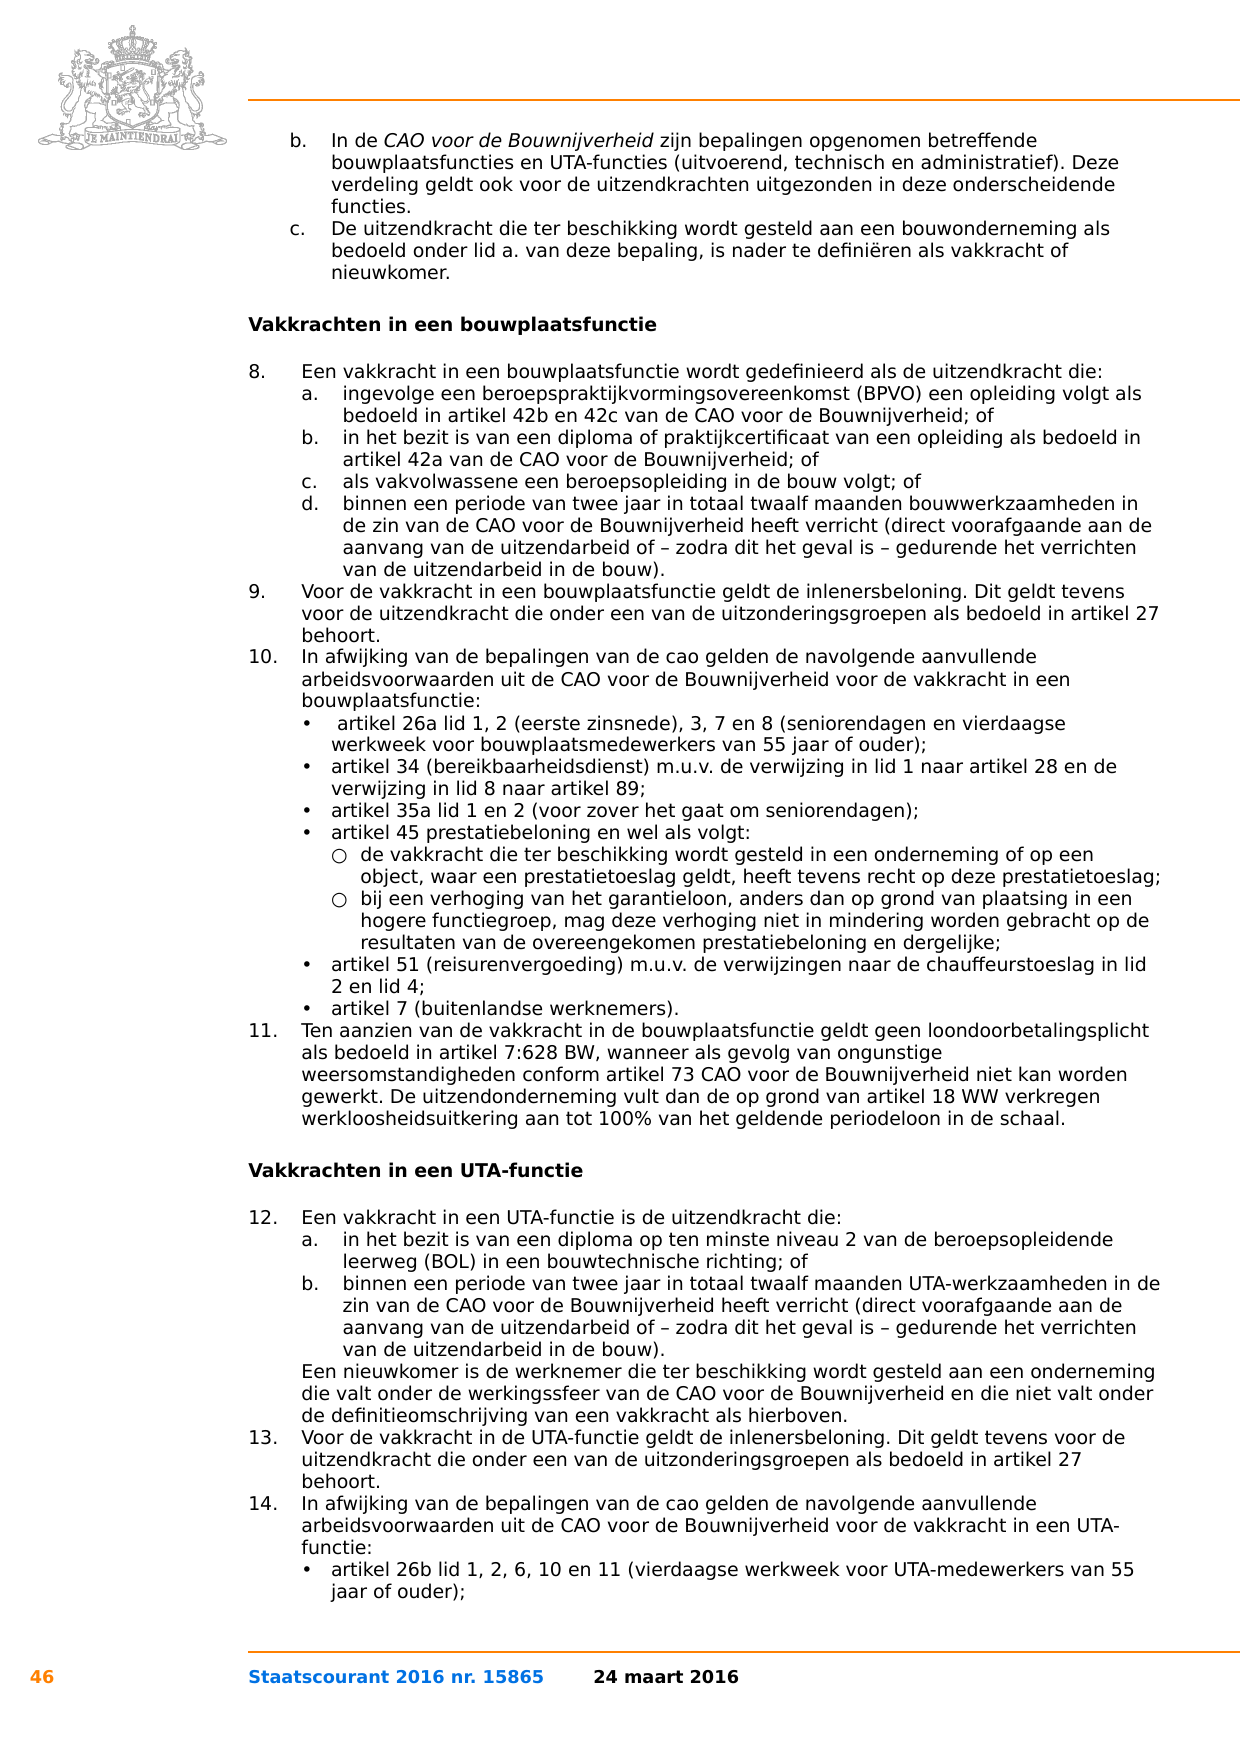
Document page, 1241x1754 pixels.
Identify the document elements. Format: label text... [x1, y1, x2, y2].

text b. in het bezit is van een diploma of praktijkcertificaat van een opleiding als bedoeld in artikel 42a van de CAO voor de Bouwnijverheid; of [301, 427, 1163, 471]
text d. binnen een periode van twee jaar in totaal twaalf maanden bouwwerkzaamheden in de zin van de CAO voor de Bouwnijverheid heeft verricht (direct voorafgaande aan de aanvang van de uitzendarbeid of – zodra dit het geval is – gedurende het verrichten van de uitzendarbeid in de bouw). [301, 493, 1163, 581]
subtitle Vakkrachten in een bouwplaatsfunctie [248, 314, 1163, 336]
text • artikel 7 (buitenlandse werknemers). [301, 998, 1163, 1020]
picture [38, 25, 227, 150]
text • artikel 26b lid 1, 2, 6, 10 en 11 (vierdaagse werkweek voor UTA-medewerkers van 55 jaar of ouder); [301, 1559, 1163, 1603]
text a. ingevolge een beroepspraktijkvormingsovereenkomst (BPVO) een opleiding volgt als bedoeld in artikel 42b en 42c van de CAO voor de Bouwnijverheid; of [301, 383, 1163, 427]
text 8. Een vakkracht in een bouwplaatsfunctie wordt gedefinieerd als de uitzendkracht die: [248, 361, 1163, 383]
text Een nieuwkomer is de werknemer die ter beschikking wordt gesteld aan een onderneming die valt onder de werkingssfeer van de CAO voor de Bouwnijverheid en die niet valt onder de definitieomschrijving van een vakkracht als hierboven. [301, 1361, 1163, 1427]
text ○ de vakkracht die ter beschikking wordt gesteld in een onderneming of op een object, waar een prestatietoeslag geldt, heeft tevens recht op deze prestatietoeslag; [331, 844, 1163, 888]
text 10. In afwijking van de bepalingen van de cao gelden de navolgende aanvullende arbeidsvoorwaarden uit de CAO voor de Bouwnijverheid voor de vakkracht in een bouwplaatsfunctie: [248, 646, 1163, 712]
text • artikel 26a lid 1, 2 (eerste zinsnede), 3, 7 en 8 (seniorendagen en vierdaagse werkweek voor bouwplaatsmedewerkers van 55 jaar of ouder); [301, 712, 1163, 756]
text b. In de CAO voor de Bouwnijverheid zijn bepalingen opgenomen betreffende bouwplaatsfuncties en UTA-functies (uitvoerend, technisch en administratief). Deze verdeling geldt ook voor de uitzendkrachten uitgezonden in deze onderscheidende functies. [289, 130, 1163, 218]
text 11. Ten aanzien van de vakkracht in de bouwplaatsfunctie geldt geen loondoorbetalingsplicht als bedoeld in artikel 7:628 BW, wanneer als gevolg van ongunstige weersomstandigheden conform artikel 73 CAO voor de Bouwnijverheid niet kan worden gewerkt. De uitzendonderneming vult dan de op grond van artikel 18 WW verkregen werkloosheidsuitkering aan tot 100% van het geldende periodeloon in de schaal. [248, 1020, 1163, 1130]
text 9. Voor de vakkracht in een bouwplaatsfunctie geldt de inlenersbeloning. Dit geldt tevens voor de uitzendkracht die onder een van de uitzonderingsgroepen als bedoeld in artikel 27 behoort. [248, 581, 1163, 646]
text c. als vakvolwassene een beroepsopleiding in de bouw volgt; of [301, 471, 1163, 493]
text • artikel 51 (reisurenvergoeding) m.u.v. de verwijzingen naar de chauffeurstoeslag in lid 2 en lid 4; [301, 954, 1163, 998]
text 14. In afwijking van de bepalingen van de cao gelden de navolgende aanvullende arbeidsvoorwaarden uit de CAO voor de Bouwnijverheid voor de vakkracht in een UTA-functie: [248, 1493, 1163, 1559]
text c. De uitzendkracht die ter beschikking wordt gesteld aan een bouwonderneming als bedoeld onder lid a. van deze bepaling, is nader te definiëren als vakkracht of nieuwkomer. [289, 218, 1163, 284]
text a. in het bezit is van een diploma op ten minste niveau 2 van de beroepsopleidende leerweg (BOL) in een bouwtechnische richting; of [301, 1229, 1163, 1273]
text ○ bij een verhoging van het garantieloon, anders dan op grond van plaatsing in een hogere functiegroep, mag deze verhoging niet in mindering worden gebracht op de resultaten van de overeengekomen prestatiebeloning en dergelijke; [331, 888, 1163, 954]
text • artikel 45 prestatiebeloning en wel als volgt: [301, 822, 1163, 844]
text 13. Voor de vakkracht in de UTA-functie geldt de inlenersbeloning. Dit geldt tevens voor de uitzendkracht die onder een van de uitzonderingsgroepen als bedoeld in artikel 27 behoort. [248, 1427, 1163, 1493]
text b. binnen een periode van twee jaar in totaal twaalf maanden UTA-werkzaamheden in de zin van de CAO voor de Bouwnijverheid heeft verricht (direct voorafgaande aan de aanvang van de uitzendarbeid of – zodra dit het geval is – gedurende het verrichten van de uitzendarbeid in de bouw). [301, 1273, 1163, 1361]
text 12. Een vakkracht in een UTA-functie is de uitzendkracht die: [248, 1207, 1163, 1229]
text • artikel 34 (bereikbaarheidsdienst) m.u.v. de verwijzing in lid 1 naar artikel 28 en de verwijzing in lid 8 naar artikel 89; [301, 756, 1163, 800]
subtitle Vakkrachten in een UTA-functie [248, 1160, 1163, 1182]
text • artikel 35a lid 1 en 2 (voor zover het gaat om seniorendagen); [301, 800, 1163, 822]
